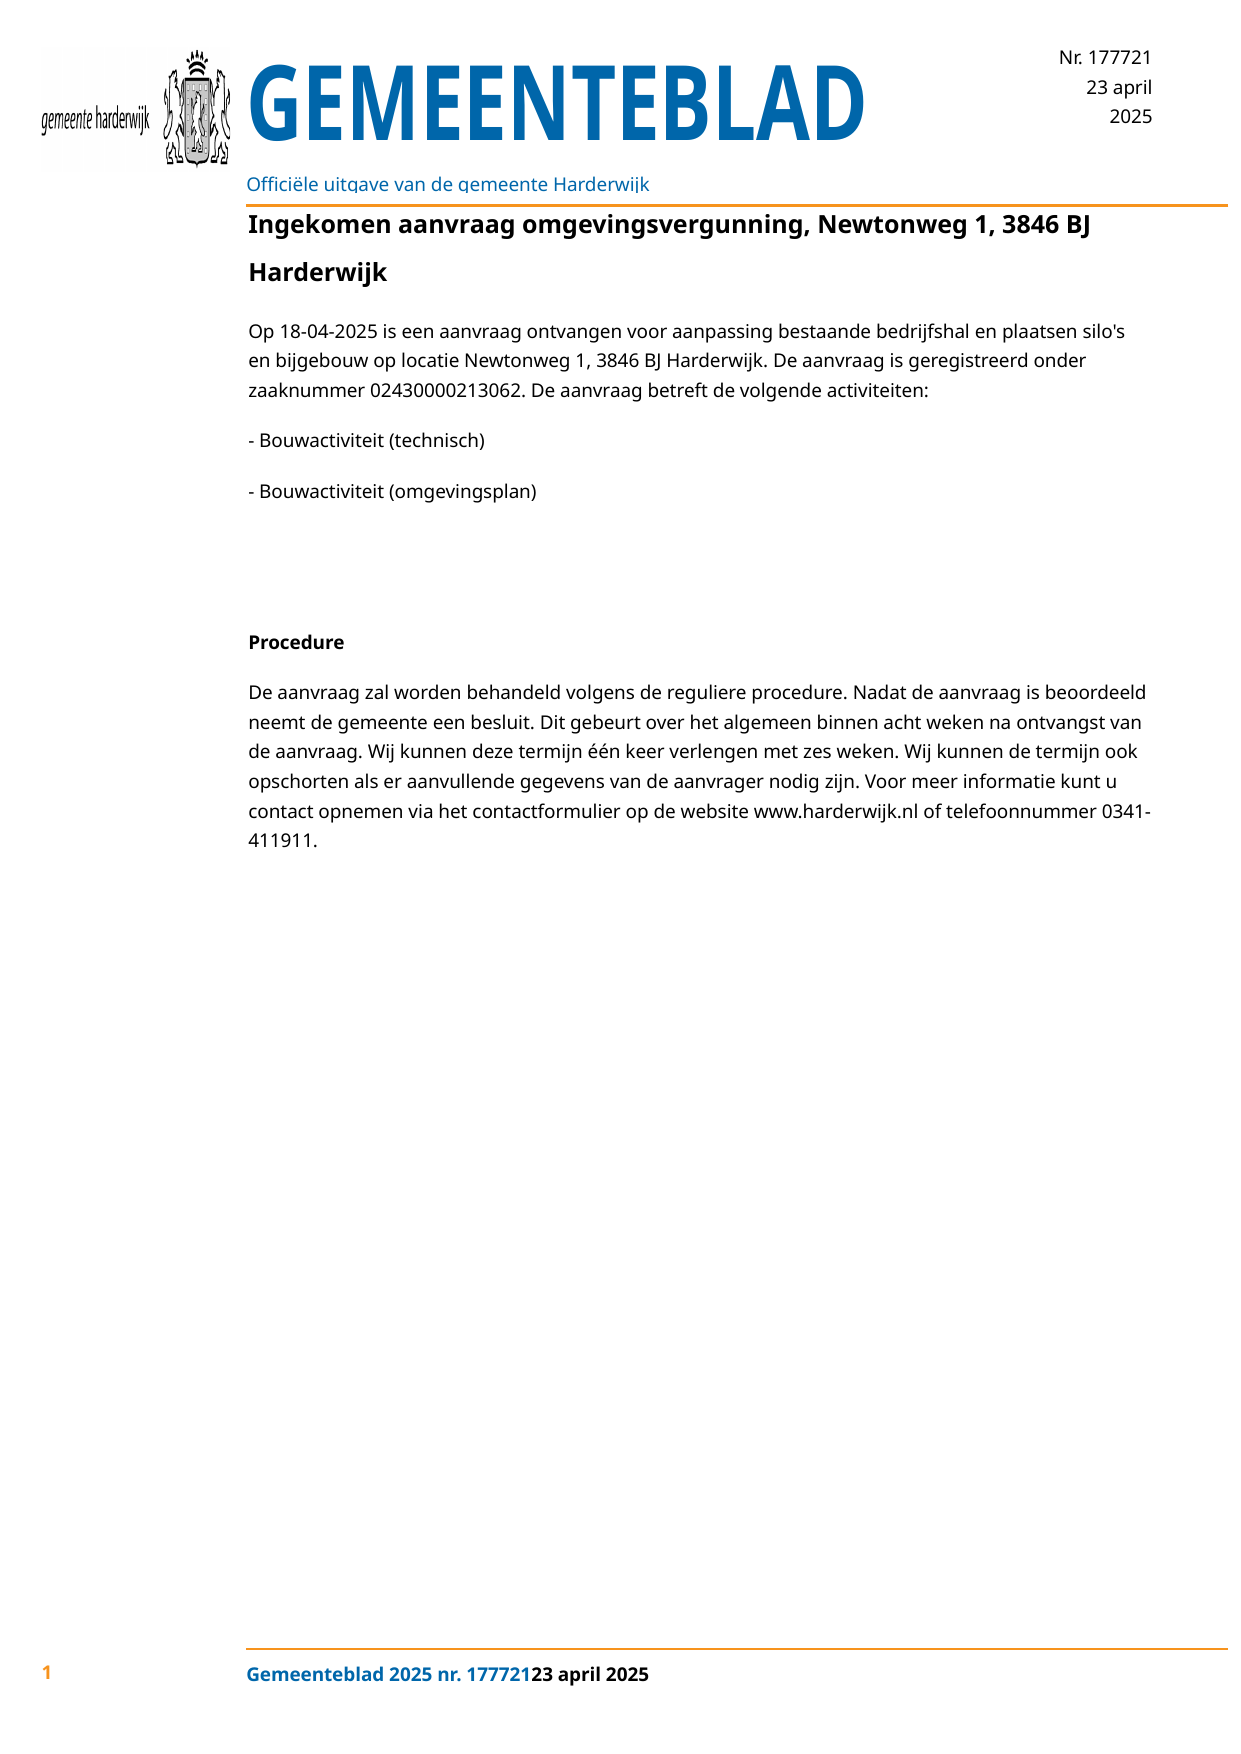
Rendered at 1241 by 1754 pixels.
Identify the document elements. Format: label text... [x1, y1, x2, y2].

text Ingekomen aanvraag omgevingsvergunning, Newtonweg 1, 3846 BJ Harderwijk [248, 207, 1152, 288]
text - Bouwactiviteit (omgevingsplan) [248, 478, 1152, 504]
text - Bouwactiviteit (technisch) [248, 427, 1152, 453]
text De aanvraag zal worden behandeld volgens de reguliere procedure. Nadat de aanvraag is beoordeeld neemt de gemeente een besluit. Dit gebeurt over het algemeen binnen acht weken na ontvangst van de aanvraag. Wij kunnen deze termijn één keer verlengen met zes weken. Wij kunnen de termijn ook opschorten als er aanvullende gegevens van de aanvrager nodig zijn. Voor meer informatie kunt u contact opnemen via het contactformulier op de website www.harderwijk.nl of telefoonnummer 0341-411911. [248, 679, 1152, 853]
picture [41, 47, 231, 172]
text Procedure [248, 629, 1152, 655]
text Op 18-04-2025 is een aanvraag ontvangen voor aanpassing bestaande bedrijfshal en plaatsen silo's en bijgebouw op locatie Newtonweg 1, 3846 BJ Harderwijk. De aanvraag is geregistreerd onder zaaknummer 02430000213062. De aanvraag betreft de volgende activiteiten: [248, 318, 1152, 403]
